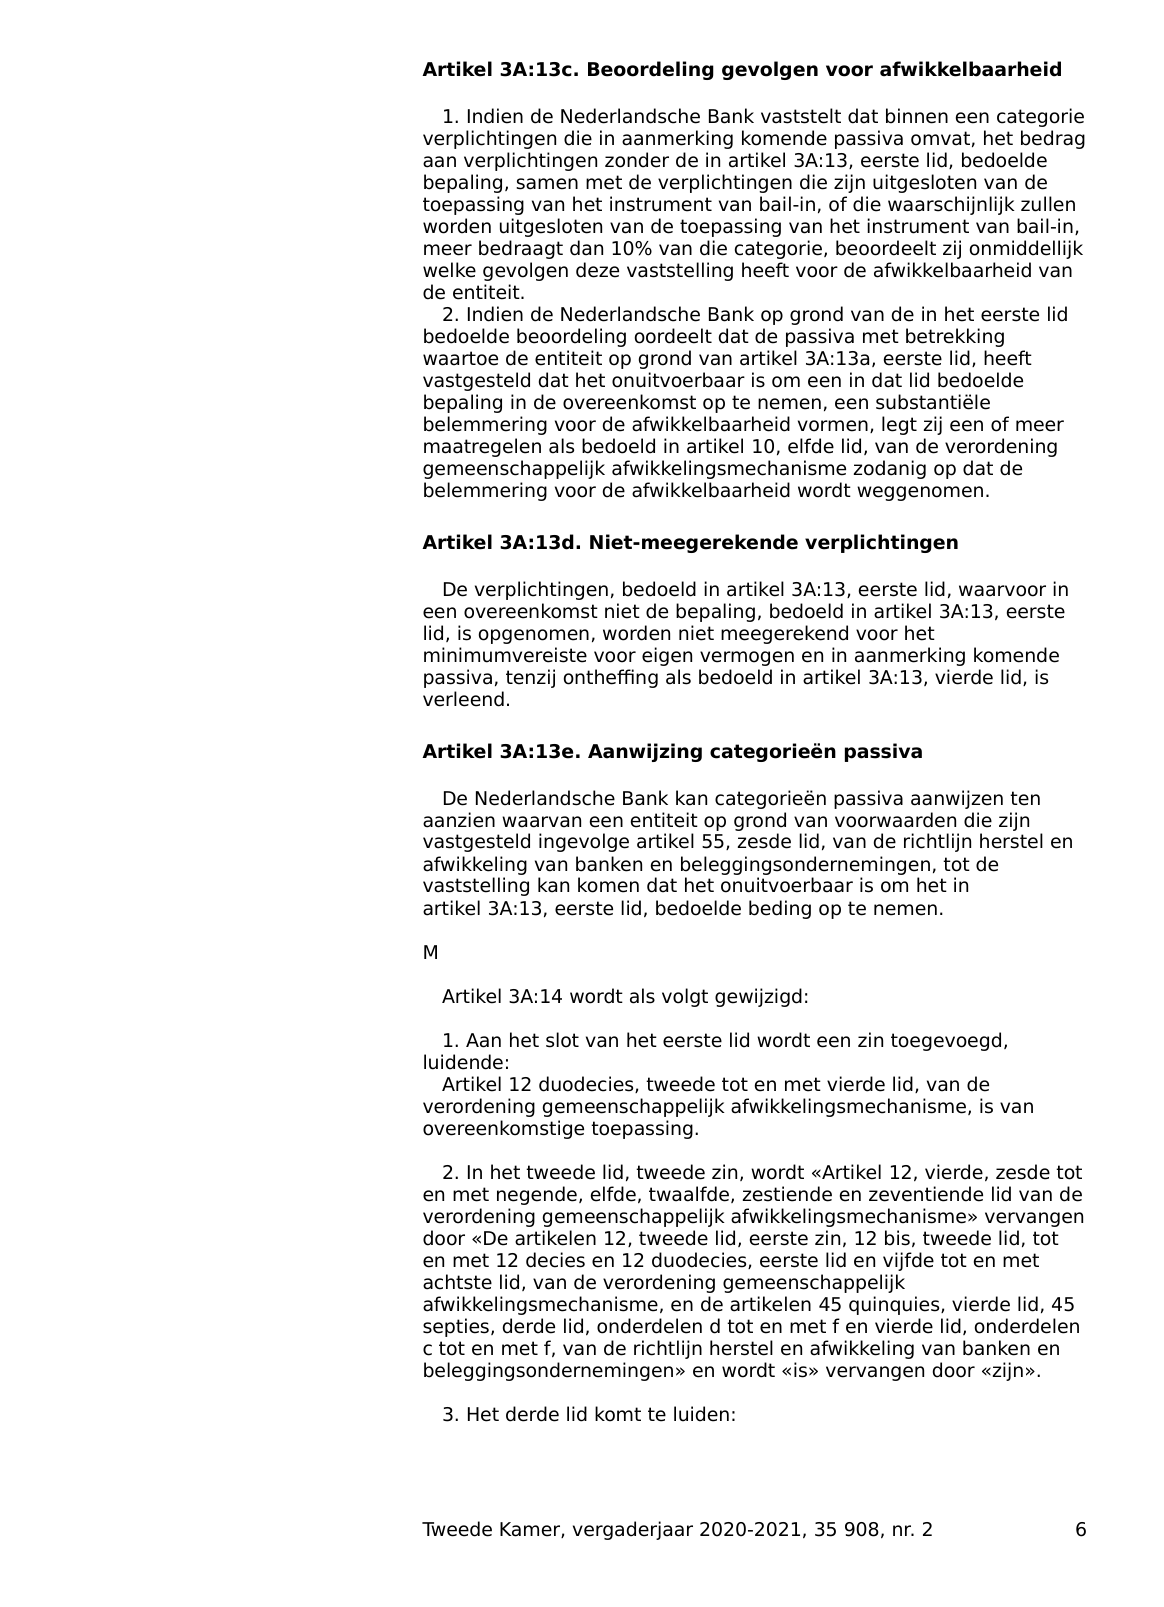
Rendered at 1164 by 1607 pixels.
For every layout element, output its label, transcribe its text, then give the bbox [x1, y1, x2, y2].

text Artikel 12 duodecies, tweede tot en met vierde lid, van de verordening gemeenschappelijk afwikkelingsmechanisme, is van overeenkomstige toepassing. [422, 1074, 1087, 1140]
text 2. In het tweede lid, tweede zin, wordt «Artikel 12, vierde, zesde tot en met negende, elfde, twaalfde, zestiende en zeventiende lid van de verordening gemeenschappelijk afwikkelingsmechanisme» vervangen door «De artikelen 12, tweede lid, eerste zin, 12 bis, tweede lid, tot en met 12 decies en 12 duodecies, eerste lid en vijfde tot en met achtste lid, van de verordening gemeenschappelijk afwikkelingsmechanisme, en de artikelen 45 quinquies, vierde lid, 45 septies, derde lid, onderdelen d tot en met f en vierde lid, onderdelen c tot en met f, van de richtlijn herstel en afwikkeling van banken en beleggingsondernemingen» en wordt «is» vervangen door «zijn». [422, 1162, 1087, 1382]
subtitle Artikel 3A:13c. Beoordeling gevolgen voor afwikkelbaarheid [422, 59, 1087, 81]
text Artikel 3A:14 wordt als volgt gewijzigd: [422, 986, 1087, 1008]
subtitle Artikel 3A:13e. Aanwijzing categorieën passiva [422, 741, 1087, 762]
text 3. Het derde lid komt te luiden: [422, 1404, 1087, 1426]
text 1. Indien de Nederlandsche Bank vaststelt dat binnen een categorie verplichtingen die in aanmerking komende passiva omvat, het bedrag aan verplichtingen zonder de in artikel 3A:13, eerste lid, bedoelde bepaling, samen met de verplichtingen die zijn uitgesloten van de toepassing van het instrument van bail-in, of die waarschijnlijk zullen worden uitgesloten van de toepassing van het instrument van bail-in, meer bedraagt dan 10% van die categorie, beoordeelt zij onmiddellijk welke gevolgen deze vaststelling heeft voor de afwikkelbaarheid van de entiteit. [422, 106, 1087, 304]
text 1. Aan het slot van het eerste lid wordt een zin toegevoegd, luidende: [422, 1030, 1087, 1074]
text M [422, 942, 1087, 963]
text De Nederlandsche Bank kan categorieën passiva aanwijzen ten aanzien waarvan een entiteit op grond van voorwaarden die zijn vastgesteld ingevolge artikel 55, zesde lid, van de richtlijn herstel en afwikkeling van banken en beleggingsondernemingen, tot de vaststelling kan komen dat het onuitvoerbaar is om het in artikel 3A:13, eerste lid, bedoelde beding op te nemen. [422, 787, 1087, 919]
subtitle Artikel 3A:13d. Niet-meegerekende verplichtingen [422, 532, 1087, 554]
text De verplichtingen, bedoeld in artikel 3A:13, eerste lid, waarvoor in een overeenkomst niet de bepaling, bedoeld in artikel 3A:13, eerste lid, is opgenomen, worden niet meegerekend voor het minimumvereiste voor eigen vermogen en in aanmerking komende passiva, tenzij ontheffing als bedoeld in artikel 3A:13, vierde lid, is verleend. [422, 579, 1087, 711]
text 2. Indien de Nederlandsche Bank op grond van de in het eerste lid bedoelde beoordeling oordeelt dat de passiva met betrekking waartoe de entiteit op grond van artikel 3A:13a, eerste lid, heeft vastgesteld dat het onuitvoerbaar is om een in dat lid bedoelde bepaling in de overeenkomst op te nemen, een substantiële belemmering voor de afwikkelbaarheid vormen, legt zij een of meer maatregelen als bedoeld in artikel 10, elfde lid, van de verordening gemeenschappelijk afwikkelingsmechanisme zodanig op dat de belemmering voor de afwikkelbaarheid wordt weggenomen. [422, 304, 1087, 502]
